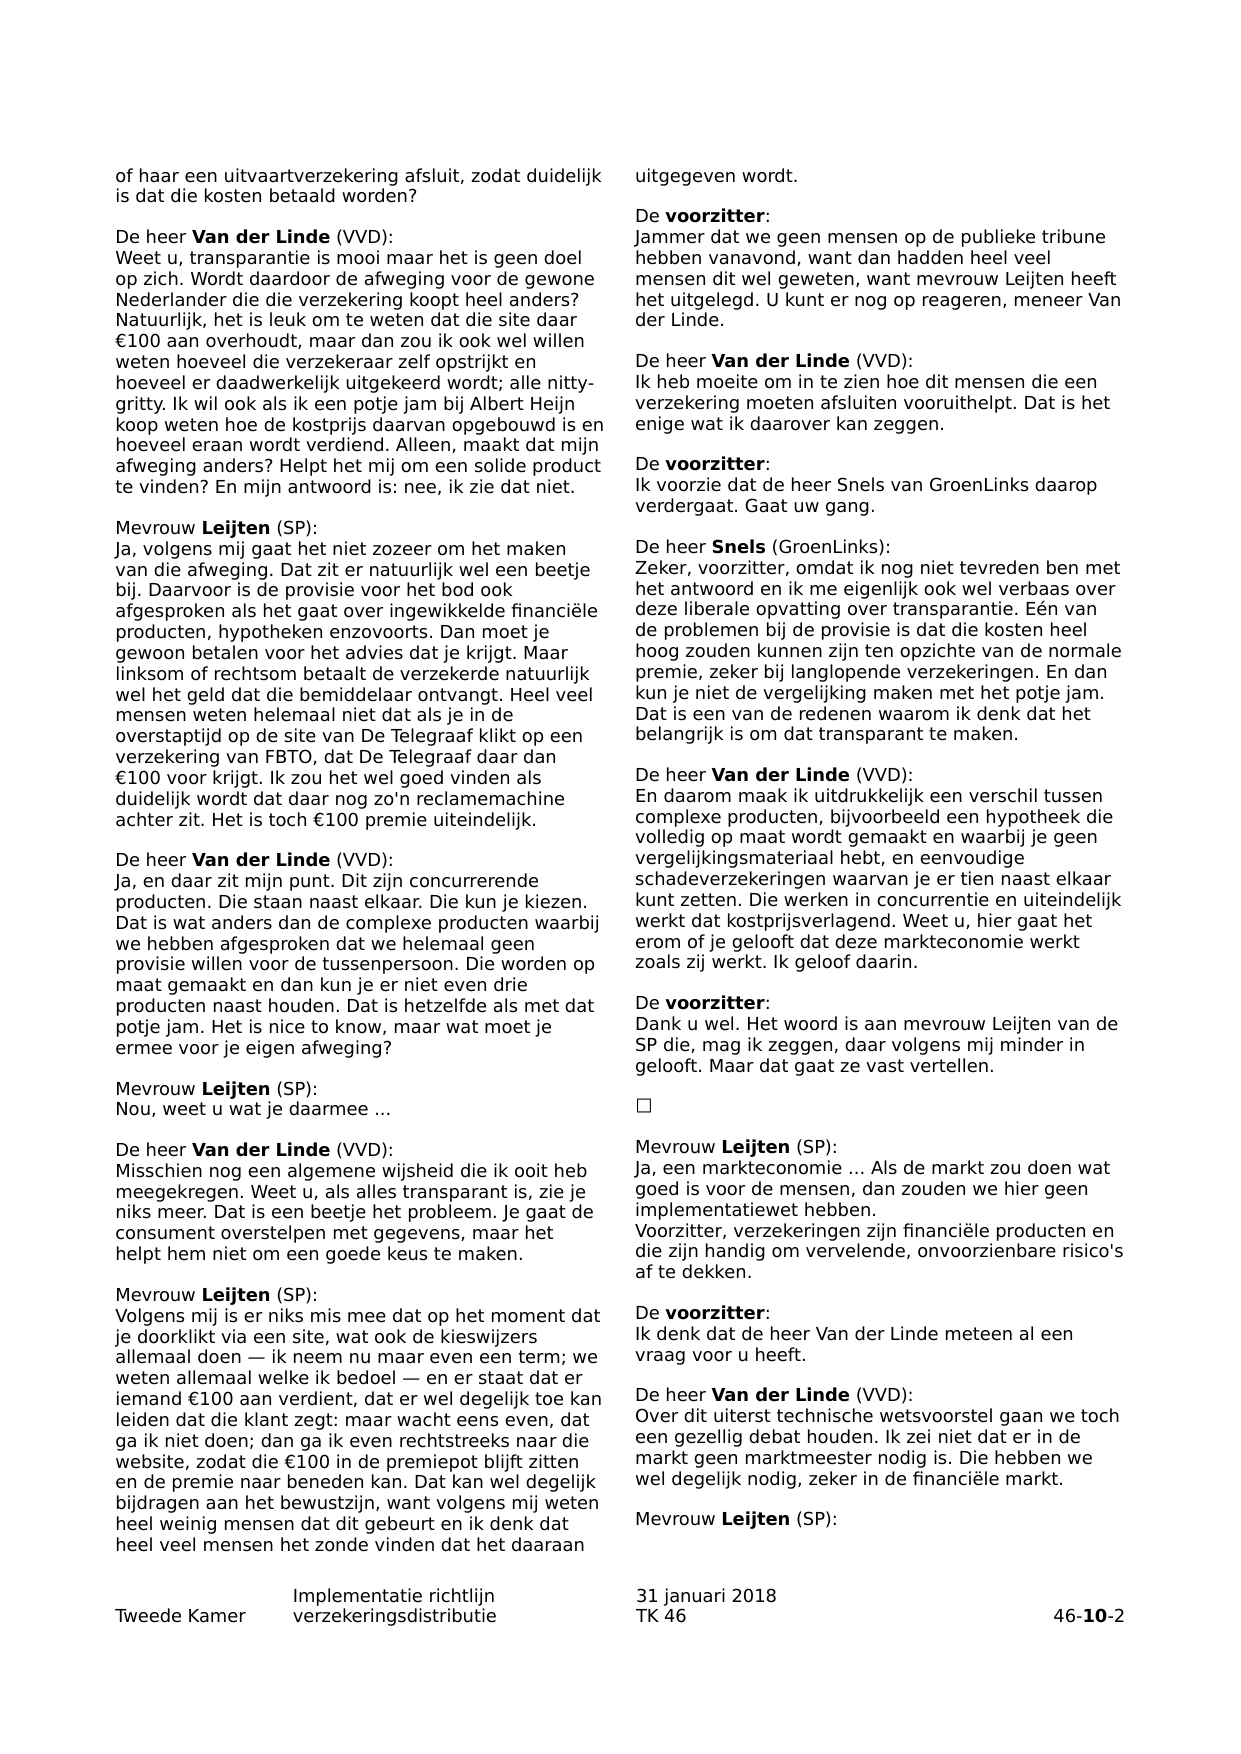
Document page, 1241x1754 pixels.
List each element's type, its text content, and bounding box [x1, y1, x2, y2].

text Nou, weet u wat je daarmee ... [115, 1099, 605, 1120]
text De voorzitter: [635, 206, 1125, 227]
text Mevrouw Leijten (SP): [115, 1078, 605, 1099]
text De heer Van der Linde (VVD): [115, 850, 605, 871]
text Zeker, voorzitter, omdat ik nog niet tevreden ben met het antwoord en ik me eigenlijk ook wel verbaas over deze liberale opvatting over transparantie. Eén van de problemen bij de provisie is dat die kosten heel hoog zouden kunnen zijn ten opzichte van de normale premie, zeker bij langlopende verzekeringen. En dan kun je niet de vergelijking maken met het potje jam. Dat is een van de redenen waarom ik denk dat het belangrijk is om dat transparant te maken. [635, 557, 1125, 745]
text ⬜ [635, 1096, 1125, 1117]
text Ja, een markteconomie ... Als de markt zou doen wat goed is voor de mensen, dan zouden we hier geen implementatiewet hebben. [635, 1158, 1125, 1220]
text of haar een uitvaartverzekering afsluit, zodat duidelijk is dat die kosten betaald worden? [115, 165, 605, 207]
text uitgegeven wordt. [635, 165, 1125, 186]
text De heer Van der Linde (VVD): [635, 765, 1125, 786]
text Jammer dat we geen mensen op de publieke tribune hebben vanavond, want dan hadden heel veel mensen dit wel geweten, want mevrouw Leijten heeft het uitgelegd. U kunt er nog op reageren, meneer Van der Linde. [635, 227, 1125, 331]
text Mevrouw Leijten (SP): [635, 1137, 1125, 1158]
text De voorzitter: [635, 454, 1125, 475]
text Mevrouw Leijten (SP): [115, 518, 605, 538]
text Voorzitter, verzekeringen zijn financiële producten en die zijn handig om vervelende, onvoorzienbare risico's af te dekken. [635, 1220, 1125, 1283]
text Ja, volgens mij gaat het niet zozeer om het maken van die afweging. Dat zit er natuurlijk wel een beetje bij. Daarvoor is de provisie voor het bod ook afgesproken als het gaat over ingewikkelde financiële producten, hypotheken enzovoorts. Dan moet je gewoon betalen voor het advies dat je krijgt. Maar linksom of rechtsom betaalt de verzekerde natuurlijk wel het geld dat die bemiddelaar ontvangt. Heel veel mensen weten helemaal niet dat als je in de overstaptijd op de site van De Telegraaf klikt op een verzekering van FBTO, dat De Telegraaf daar dan €100 voor krijgt. Ik zou het wel goed vinden als duidelijk wordt dat daar nog zo'n reclamemachine achter zit. Het is toch €100 premie uiteindelijk. [115, 538, 605, 830]
text Weet u, transparantie is mooi maar het is geen doel op zich. Wordt daardoor de afweging voor de gewone Nederlander die die verzekering koopt heel anders? Natuurlijk, het is leuk om te weten dat die site daar €100 aan overhoudt, maar dan zou ik ook wel willen weten hoeveel die verzekeraar zelf opstrijkt en hoeveel er daadwerkelijk uitgekeerd wordt; alle nitty-gritty. Ik wil ook als ik een potje jam bij Albert Heijn koop weten hoe de kostprijs daarvan opgebouwd is en hoeveel eraan wordt verdiend. Alleen, maakt dat mijn afweging anders? Helpt het mij om een solide product te vinden? En mijn antwoord is: nee, ik zie dat niet. [115, 248, 605, 498]
text Ik denk dat de heer Van der Linde meteen al een vraag voor u heeft. [635, 1323, 1125, 1365]
text Mevrouw Leijten (SP): [115, 1285, 605, 1306]
text Ja, en daar zit mijn punt. Dit zijn concurrerende producten. Die staan naast elkaar. Die kun je kiezen. Dat is wat anders dan de complexe producten waarbij we hebben afgesproken dat we helemaal geen provisie willen voor de tussenpersoon. Die worden op maat gemaakt en dan kun je er niet even drie producten naast houden. Dat is hetzelfde als met dat potje jam. Het is nice to know, maar wat moet je ermee voor je eigen afweging? [115, 871, 605, 1058]
text Ik heb moeite om in te zien hoe dit mensen die een verzekering moeten afsluiten vooruithelpt. Dat is het enige wat ik daarover kan zeggen. [635, 372, 1125, 434]
text Volgens mij is er niks mis mee dat op het moment dat je doorklikt via een site, wat ook de kieswijzers allemaal doen — ik neem nu maar even een term; we weten allemaal welke ik bedoel — en er staat dat er iemand €100 aan verdient, dat er wel degelijk toe kan leiden dat die klant zegt: maar wacht eens even, dat ga ik niet doen; dan ga ik even rechtstreeks naar die website, zodat die €100 in de premiepot blijft zitten en de premie naar beneden kan. Dat kan wel degelijk bijdragen aan het bewustzijn, want volgens mij weten heel weinig mensen dat dit gebeurt en ik denk dat heel veel mensen het zonde vinden dat het daaraan [115, 1306, 605, 1556]
text De heer Van der Linde (VVD): [635, 1385, 1125, 1406]
text Misschien nog een algemene wijsheid die ik ooit heb meegekregen. Weet u, als alles transparant is, zie je niks meer. Dat is een beetje het probleem. Je gaat de consument overstelpen met gegevens, maar het helpt hem niet om een goede keus te maken. [115, 1161, 605, 1265]
text En daarom maak ik uitdrukkelijk een verschil tussen complexe producten, bijvoorbeeld een hypotheek die volledig op maat wordt gemaakt en waarbij je geen vergelijkingsmateriaal hebt, en eenvoudige schadeverzekeringen waarvan je er tien naast elkaar kunt zetten. Die werken in concurrentie en uiteindelijk werkt dat kostprijsverlagend. Weet u, hier gaat het erom of je gelooft dat deze markteconomie werkt zoals zij werkt. Ik geloof daarin. [635, 786, 1125, 973]
text De heer Van der Linde (VVD): [115, 227, 605, 248]
text De heer Van der Linde (VVD): [115, 1140, 605, 1161]
text Dank u wel. Het woord is aan mevrouw Leijten van de SP die, mag ik zeggen, daar volgens mij minder in gelooft. Maar dat gaat ze vast vertellen. [635, 1014, 1125, 1076]
text Over dit uiterst technische wetsvoorstel gaan we toch een gezellig debat houden. Ik zei niet dat er in de markt geen marktmeester nodig is. Die hebben we wel degelijk nodig, zeker in de financiële markt. [635, 1406, 1125, 1489]
text Mevrouw Leijten (SP): [635, 1509, 1125, 1530]
text De heer Snels (GroenLinks): [635, 537, 1125, 557]
text De heer Van der Linde (VVD): [635, 351, 1125, 372]
text De voorzitter: [635, 993, 1125, 1014]
text Ik voorzie dat de heer Snels van GroenLinks daarop verdergaat. Gaat uw gang. [635, 475, 1125, 517]
text De voorzitter: [635, 1303, 1125, 1323]
